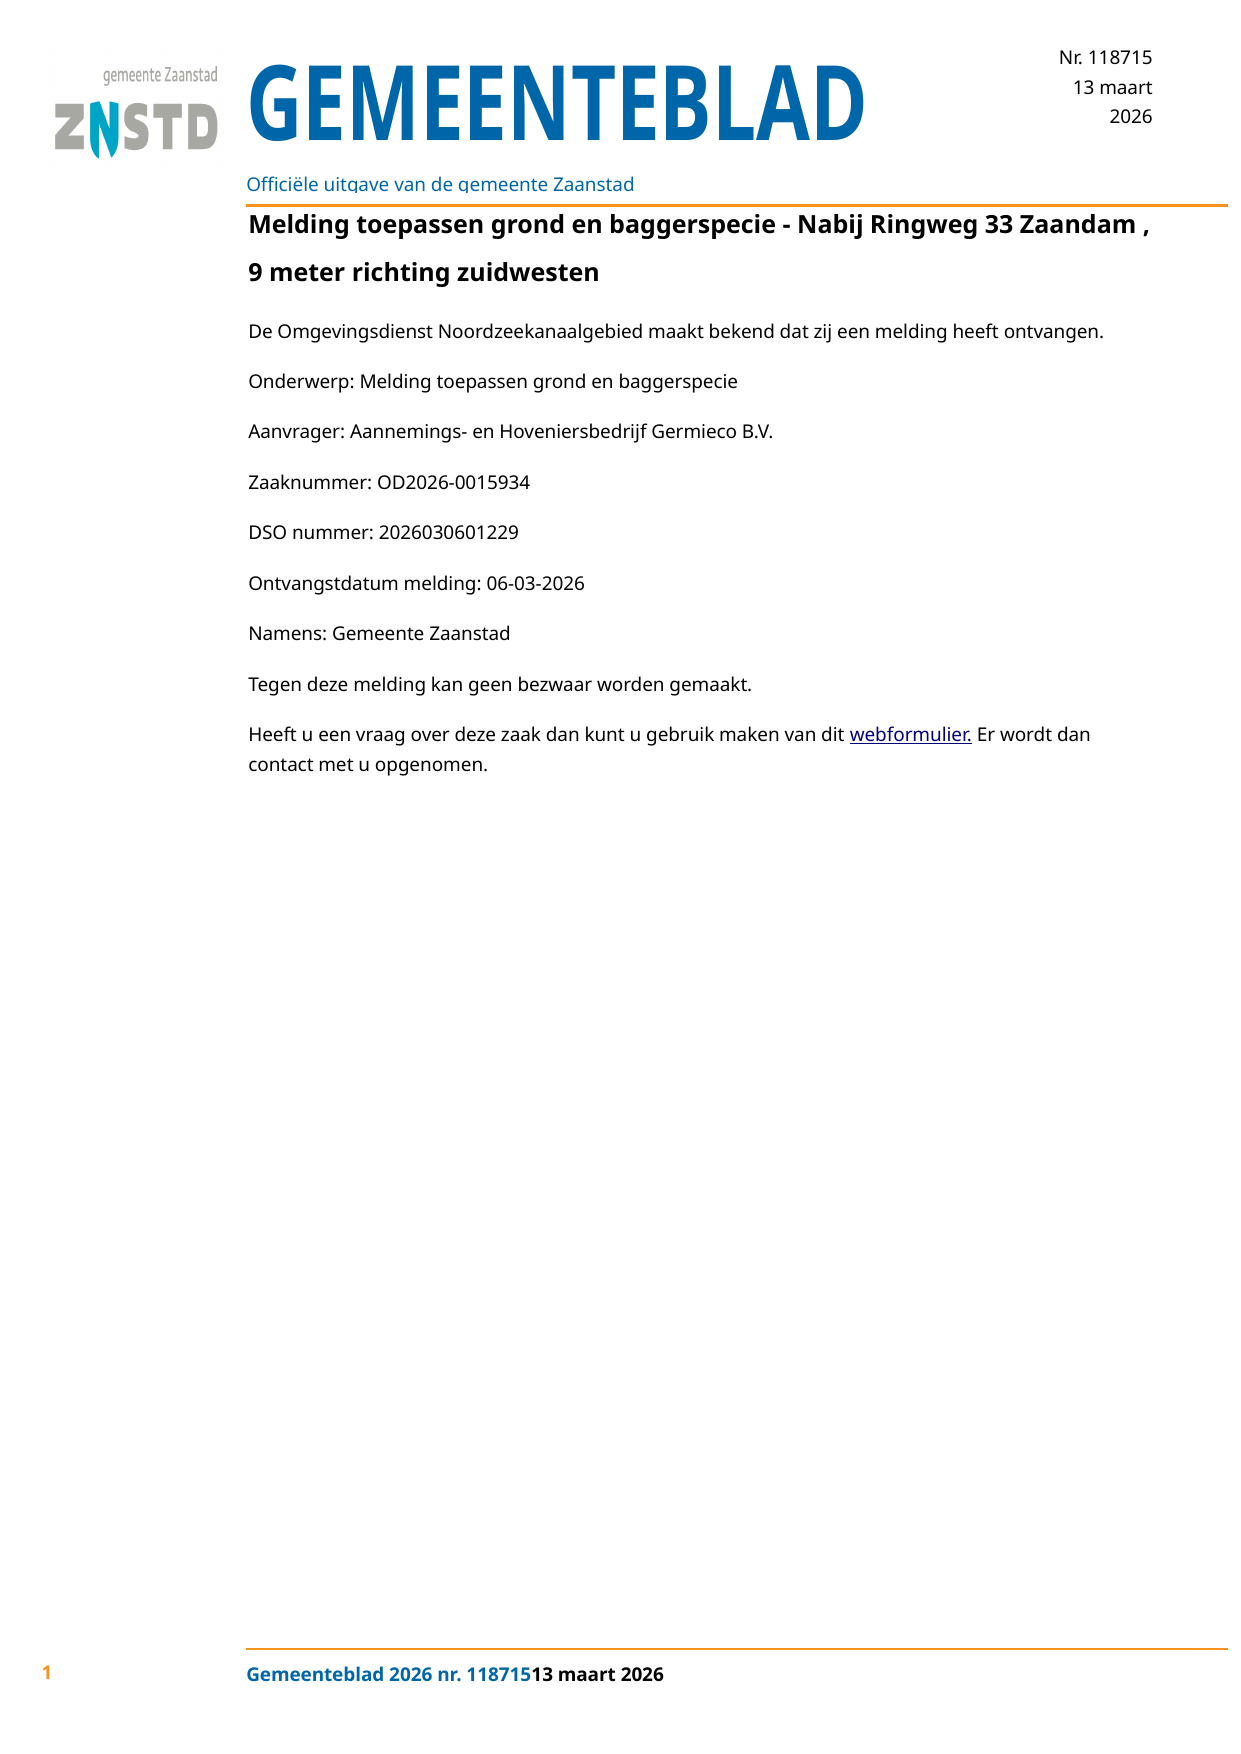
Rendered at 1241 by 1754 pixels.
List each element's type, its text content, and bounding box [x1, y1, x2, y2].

text Onderwerp: Melding toepassen grond en baggerspecie [248, 368, 1152, 394]
text Tegen deze melding kan geen bezwaar worden gemaakt. [248, 671, 1152, 697]
text DSO nummer: 2026030601229 [248, 519, 1152, 545]
picture [41, 47, 231, 172]
text Heeft u een vraag over deze zaak dan kunt u gebruik maken van dit webformulier. Er wordt dan contact met u opgenomen. [248, 721, 1152, 777]
text Ontvangstdatum melding: 06-03-2026 [248, 570, 1152, 596]
text Zaaknummer: OD2026-0015934 [248, 469, 1152, 495]
text De Omgevingsdienst Noordzeekanaalgebied maakt bekend dat zij een melding heeft ontvangen. [248, 318, 1152, 344]
text Aanvrager: Aannemings- en Hoveniersbedrijf Germieco B.V. [248, 419, 1152, 444]
text Namens: Gemeente Zaanstad [248, 620, 1152, 646]
text Melding toepassen grond en baggerspecie - Nabij Ringweg 33 Zaandam , 9 meter richting zuidwesten [248, 207, 1152, 288]
